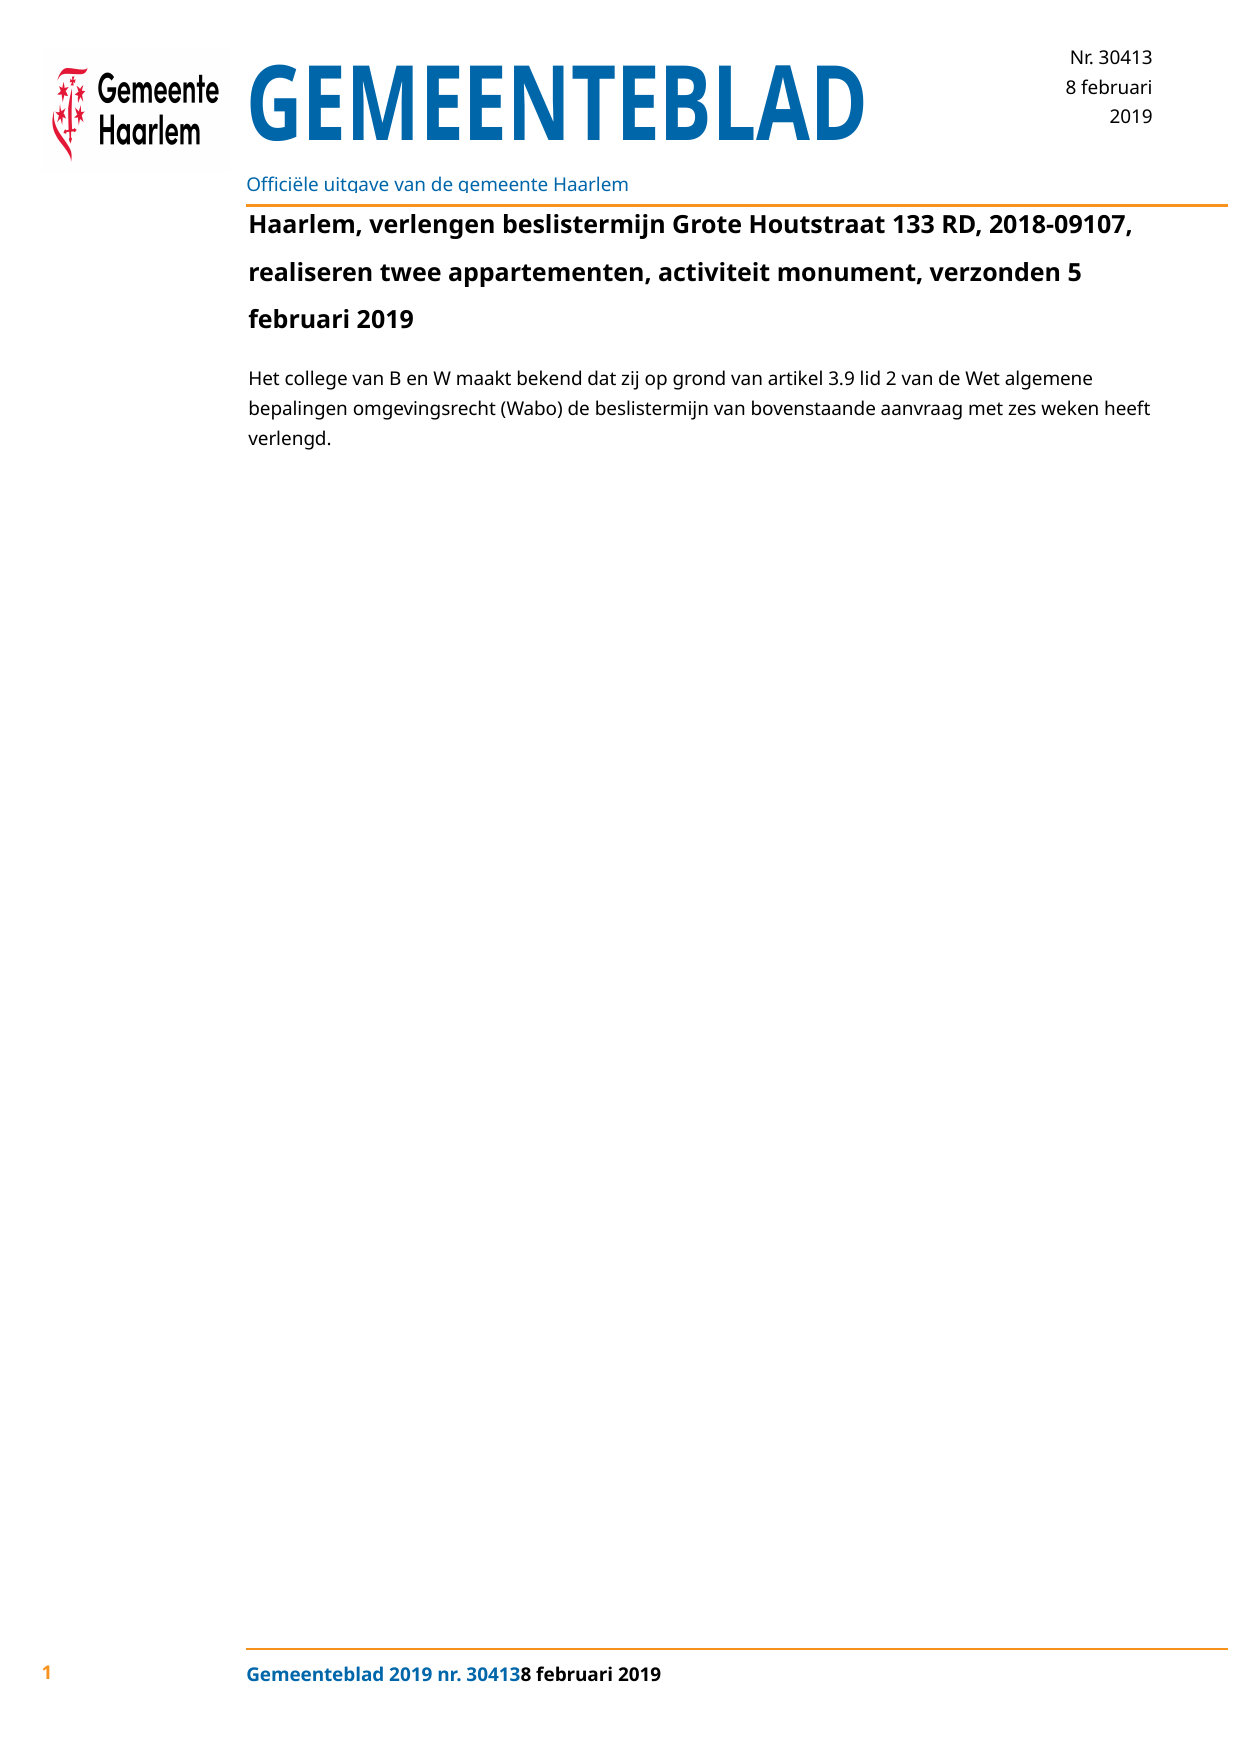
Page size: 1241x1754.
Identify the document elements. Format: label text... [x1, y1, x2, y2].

text Haarlem, verlengen beslistermijn Grote Houtstraat 133 RD, 2018-09107, realiseren twee appartementen, activiteit monument, verzonden 5 februari 2019 [248, 207, 1152, 336]
picture [41, 47, 231, 172]
text Het college van B en W maakt bekend dat zij op grond van artikel 3.9 lid 2 van de Wet algemene bepalingen omgevingsrecht (Wabo) de beslistermijn van bovenstaande aanvraag met zes weken heeft verlengd. [248, 366, 1152, 450]
